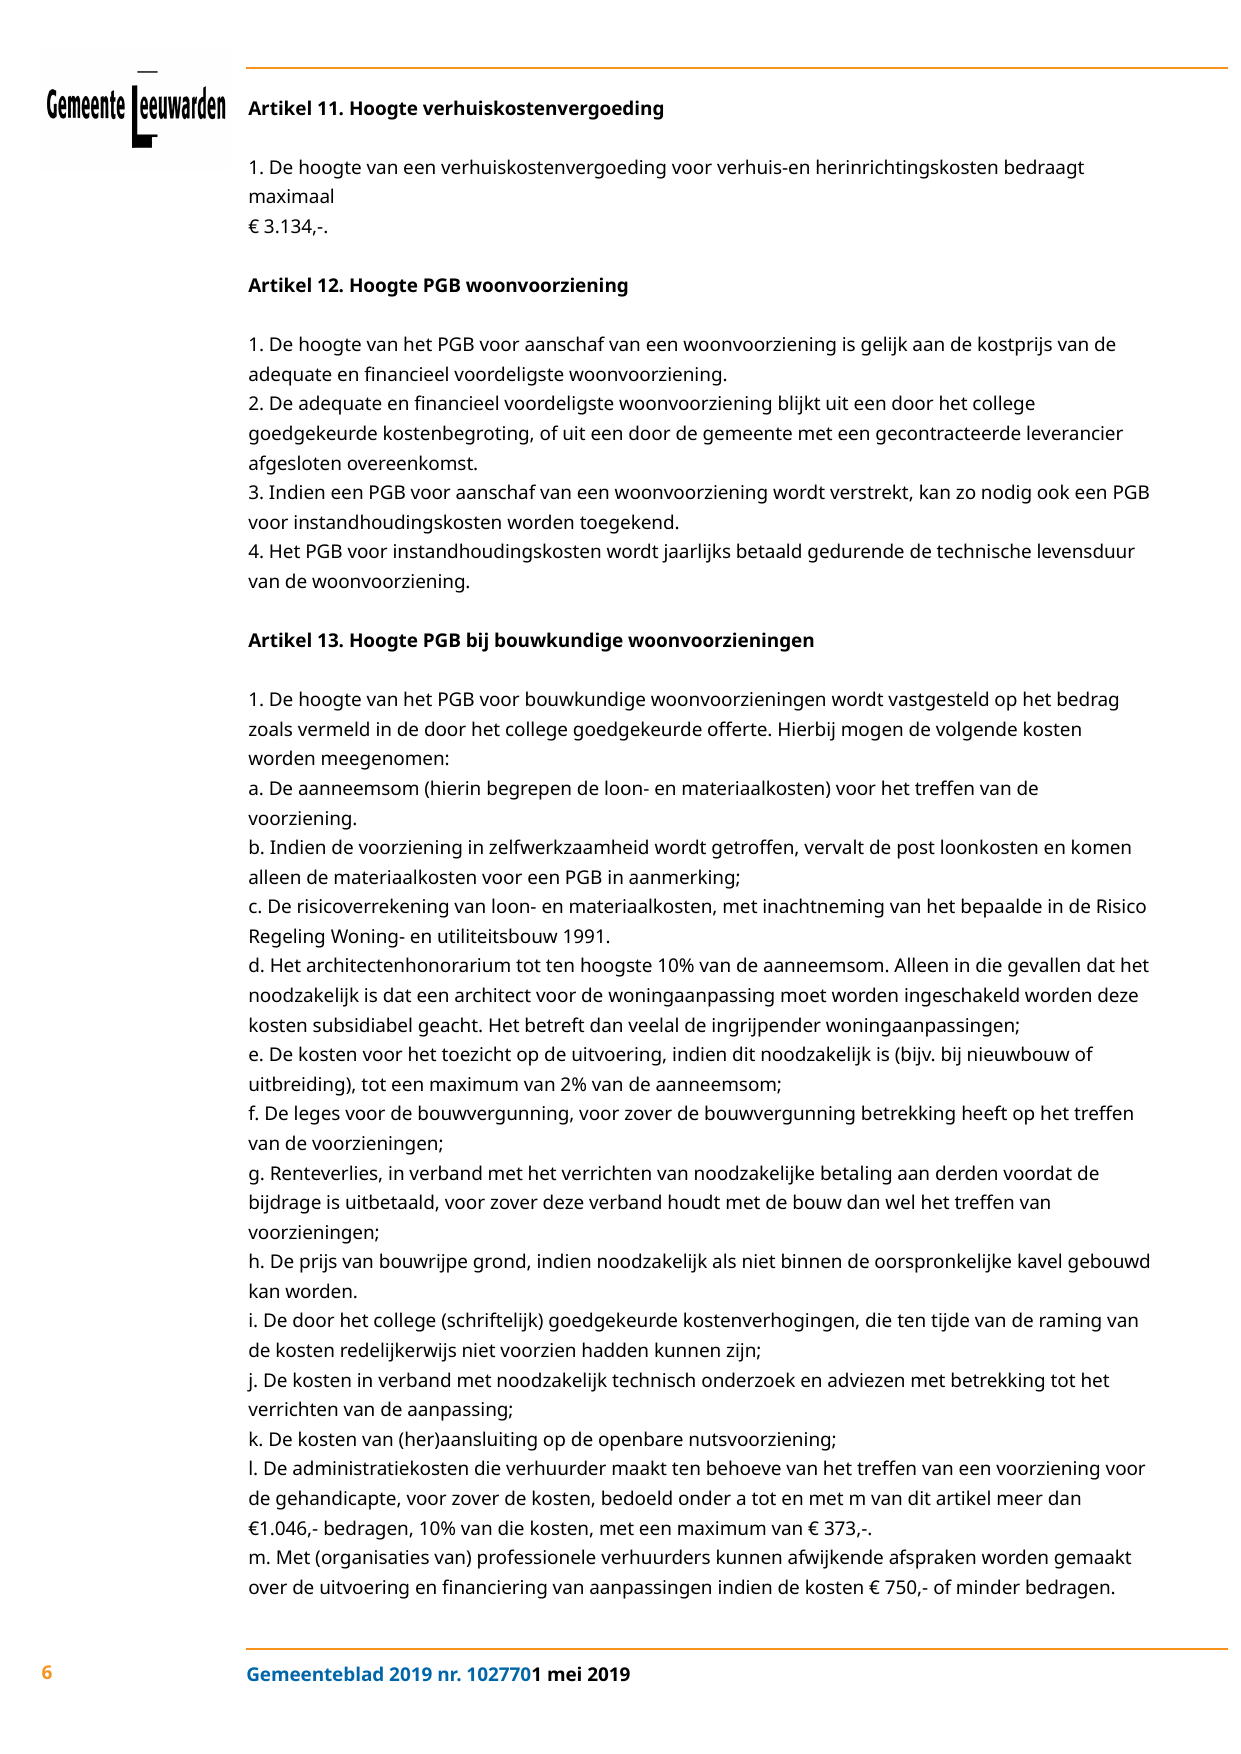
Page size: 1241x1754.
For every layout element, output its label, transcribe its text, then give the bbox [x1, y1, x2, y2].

text 4. Het PGB voor instandhoudingskosten wordt jaarlijks betaald gedurende de technische levensduur van de woonvoorziening. [248, 538, 1152, 594]
text g. Renteverlies, in verband met het verrichten van noodzakelijke betaling aan derden voordat de bijdrage is uitbetaald, voor zover deze verband houdt met de bouw dan wel het treffen van voorzieningen; [248, 1160, 1152, 1245]
text h. De prijs van bouwrijpe grond, indien noodzakelijk als niet binnen de oorspronkelijke kavel gebouwd kan worden. [248, 1248, 1152, 1304]
text a. De aanneemsom (hierin begrepen de loon- en materiaalkosten) voor het treffen van de voorziening. [248, 775, 1152, 831]
text l. De administratiekosten die verhuurder maakt ten behoeve van het treffen van een voorziening voor de gehandicapte, voor zover de kosten, bedoeld onder a tot en met m van dit artikel meer dan €1.046,- bedragen, 10% van die kosten, met een maximum van € 373,-. [248, 1456, 1152, 1541]
text Artikel 12. Hoogte PGB woonvoorziening [248, 272, 1152, 298]
text m. Met (organisaties van) professionele verhuurders kunnen afwijkende afspraken worden gemaakt over de uitvoering en financiering van aanpassingen indien de kosten € 750,- of minder bedragen. [248, 1544, 1152, 1600]
text 1. De hoogte van een verhuiskostenvergoeding voor verhuis-en herinrichtingskosten bedraagt maximaal [248, 154, 1152, 209]
text Artikel 11. Hoogte verhuiskostenvergoeding [248, 95, 1152, 121]
text Artikel 13. Hoogte PGB bij bouwkundige woonvoorzieningen [248, 627, 1152, 653]
text € 3.134,-. [248, 213, 1152, 239]
picture [41, 47, 231, 172]
text i. De door het college (schriftelijk) goedgekeurde kostenverhogingen, die ten tijde van de raming van de kosten redelijkerwijs niet voorzien hadden kunnen zijn; [248, 1308, 1152, 1363]
text d. Het architectenhonorarium tot ten hoogste 10% van de aanneemsom. Alleen in die gevallen dat het noodzakelijk is dat een architect voor de woningaanpassing moet worden ingeschakeld worden deze kosten subsidiabel geacht. Het betreft dan veelal de ingrijpender woningaanpassingen; [248, 953, 1152, 1038]
text k. De kosten van (her)aansluiting op de openbare nutsvoorziening; [248, 1426, 1152, 1452]
text 3. Indien een PGB voor aanschaf van een woonvoorziening wordt verstrekt, kan zo nodig ook een PGB voor instandhoudingskosten worden toegekend. [248, 479, 1152, 535]
text 1. De hoogte van het PGB voor bouwkundige woonvoorzieningen wordt vastgesteld op het bedrag zoals vermeld in de door het college goedgekeurde offerte. Hierbij mogen de volgende kosten worden meegenomen: [248, 686, 1152, 771]
text 1. De hoogte van het PGB voor aanschaf van een woonvoorziening is gelijk aan de kostprijs van de adequate en financieel voordeligste woonvoorziening. [248, 331, 1152, 387]
text 2. De adequate en financieel voordeligste woonvoorziening blijkt uit een door het college goedgekeurde kostenbegroting, of uit een door de gemeente met een gecontracteerde leverancier afgesloten overeenkomst. [248, 391, 1152, 476]
text e. De kosten voor het toezicht op de uitvoering, indien dit noodzakelijk is (bijv. bij nieuwbouw of uitbreiding), tot een maximum van 2% van de aanneemsom; [248, 1041, 1152, 1097]
text f. De leges voor de bouwvergunning, voor zover de bouwvergunning betrekking heeft op het treffen van de voorzieningen; [248, 1101, 1152, 1156]
text j. De kosten in verband met noodzakelijk technisch onderzoek en adviezen met betrekking tot het verrichten van de aanpassing; [248, 1367, 1152, 1422]
text c. De risicoverrekening van loon- en materiaalkosten, met inachtneming van het bepaalde in de Risico Regeling Woning- en utiliteitsbouw 1991. [248, 893, 1152, 949]
text b. Indien de voorziening in zelfwerkzaamheid wordt getroffen, vervalt de post loonkosten en komen alleen de materiaalkosten voor een PGB in aanmerking; [248, 834, 1152, 890]
